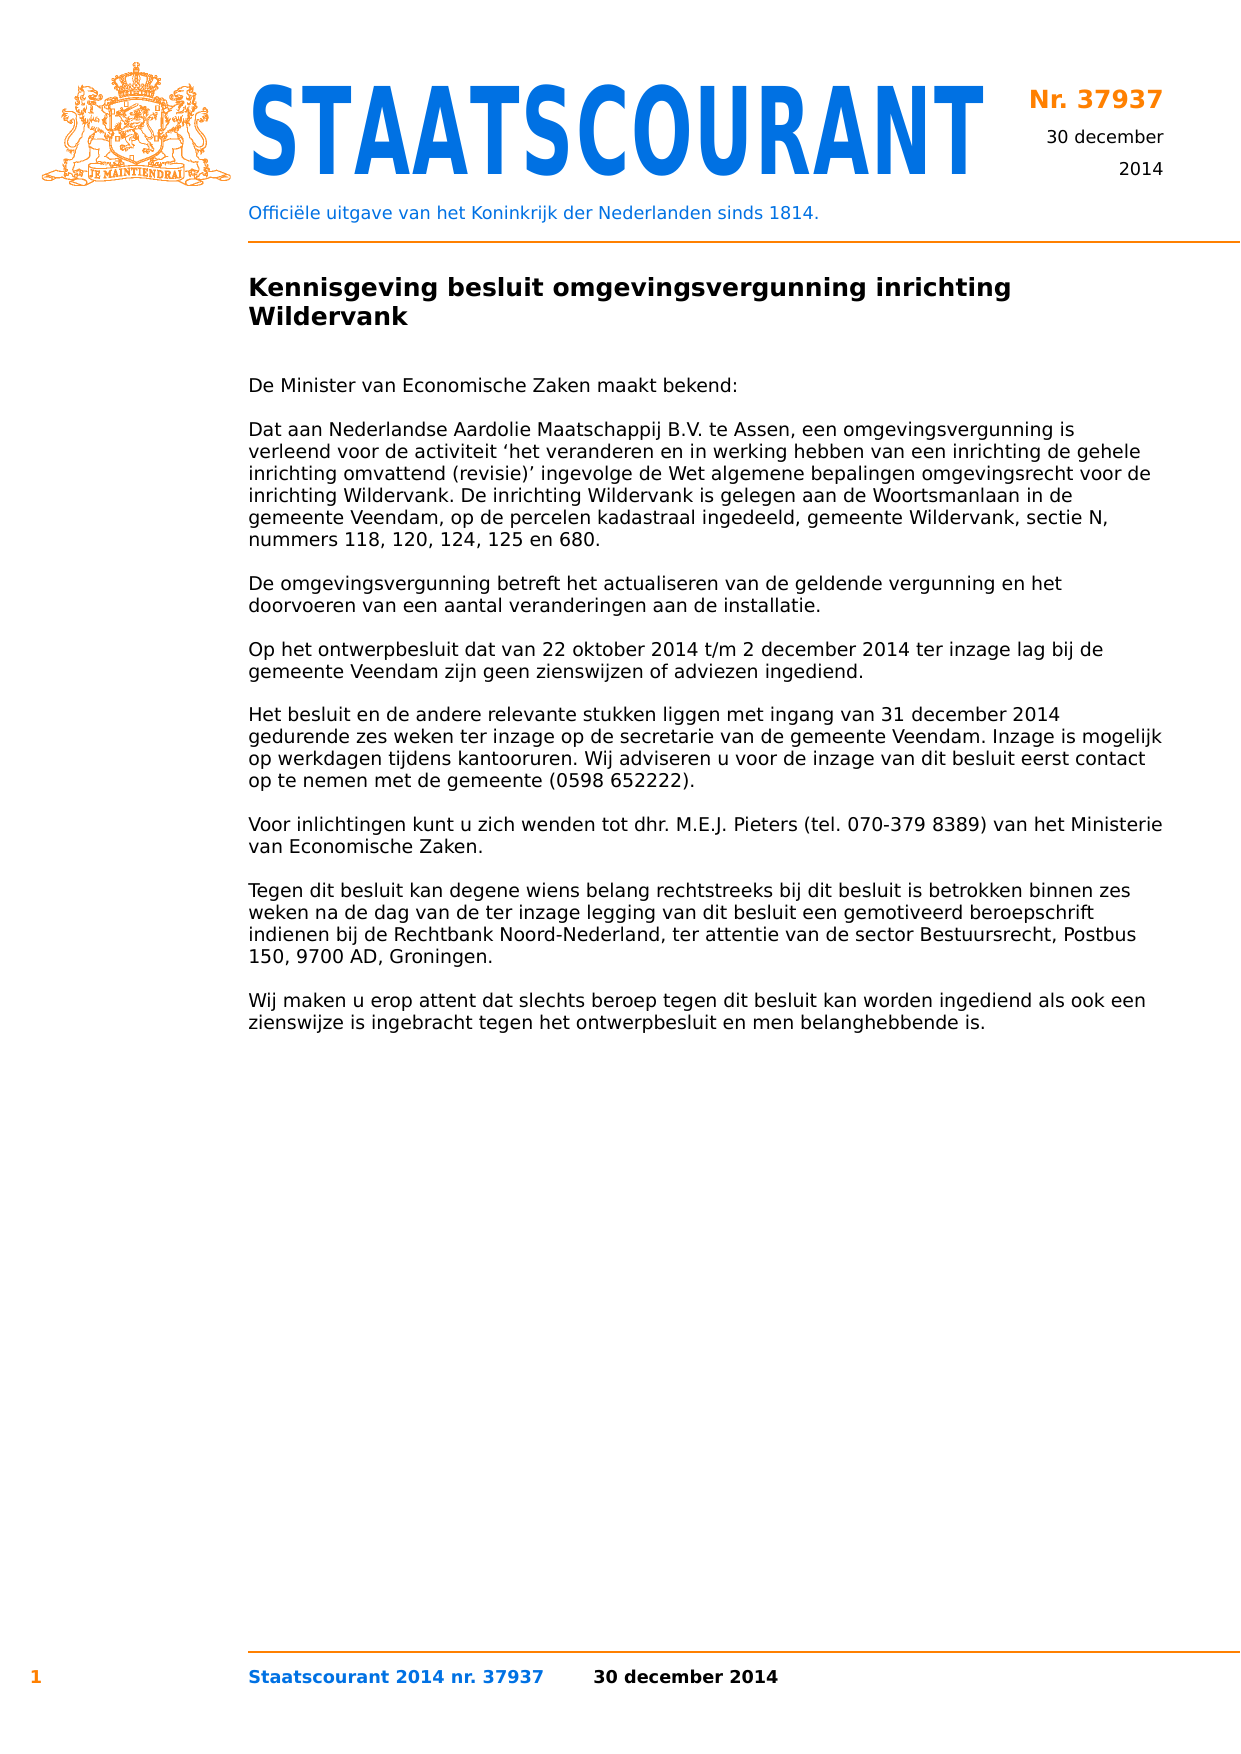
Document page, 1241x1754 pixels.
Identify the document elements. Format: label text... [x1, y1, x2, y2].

picture [41, 62, 231, 186]
text Tegen dit besluit kan degene wiens belang rechtstreeks bij dit besluit is betrokken binnen zes weken na de dag van de ter inzage legging van dit besluit een gemotiveerd beroepschrift indienen bij de Rechtbank Noord-Nederland, ter attentie van de sector Bestuursrecht, Postbus 150, 9700 AD, Groningen. [248, 880, 1163, 968]
table_header Nr. 37937 [998, 62, 1240, 121]
text Voor inlichtingen kunt u zich wenden tot dhr. M.E.J. Pieters (tel. 070-379 8389) van het Ministerie van Economische Zaken. [248, 814, 1163, 858]
text De omgevingsvergunning betreft het actualiseren van de geldende vergunning en het doorvoeren van een aantal veranderingen aan de installatie. [248, 573, 1163, 617]
table_header STAATSCOURANT [248, 62, 998, 203]
subtitle Kennisgeving besluit omgevingsvergunning inrichting Wildervank [248, 273, 1163, 331]
text Het besluit en de andere relevante stukken liggen met ingang van 31 december 2014 gedurende zes weken ter inzage op de secretarie van de gemeente Veendam. Inzage is mogelijk op werkdagen tijdens kantooruren. Wij adviseren u voor de inzage van dit besluit eerst contact op te nemen met de gemeente (0598 652222). [248, 704, 1163, 792]
text Op het ontwerpbesluit dat van 22 oktober 2014 t/m 2 december 2014 ter inzage lag bij de gemeente Veendam zijn geen zienswijzen of adviezen ingediend. [248, 638, 1163, 682]
table_header [25, 62, 248, 241]
table_cell Officiële uitgave van het Koninkrijk der Nederlanden sinds 1814. [248, 203, 1240, 241]
text De Minister van Economische Zaken maakt bekend: [248, 375, 1163, 397]
table_cell 2014 [998, 153, 1240, 203]
text Wij maken u erop attent dat slechts beroep tegen dit besluit kan worden ingediend als ook een zienswijze is ingebracht tegen het ontwerpbesluit en men belanghebbende is. [248, 990, 1163, 1034]
text Dat aan Nederlandse Aardolie Maatschappij B.V. te Assen, een omgevingsvergunning is verleend voor de activiteit ‘het veranderen en in werking hebben van een inrichting de gehele inrichting omvattend (revisie)’ ingevolge de Wet algemene bepalingen omgevingsrecht voor de inrichting Wildervank. De inrichting Wildervank is gelegen aan de Woortsmanlaan in de gemeente Veendam, op de percelen kadastraal ingedeeld, gemeente Wildervank, sectie N, nummers 118, 120, 124, 125 en 680. [248, 419, 1163, 551]
table_cell 30 december [998, 121, 1240, 153]
